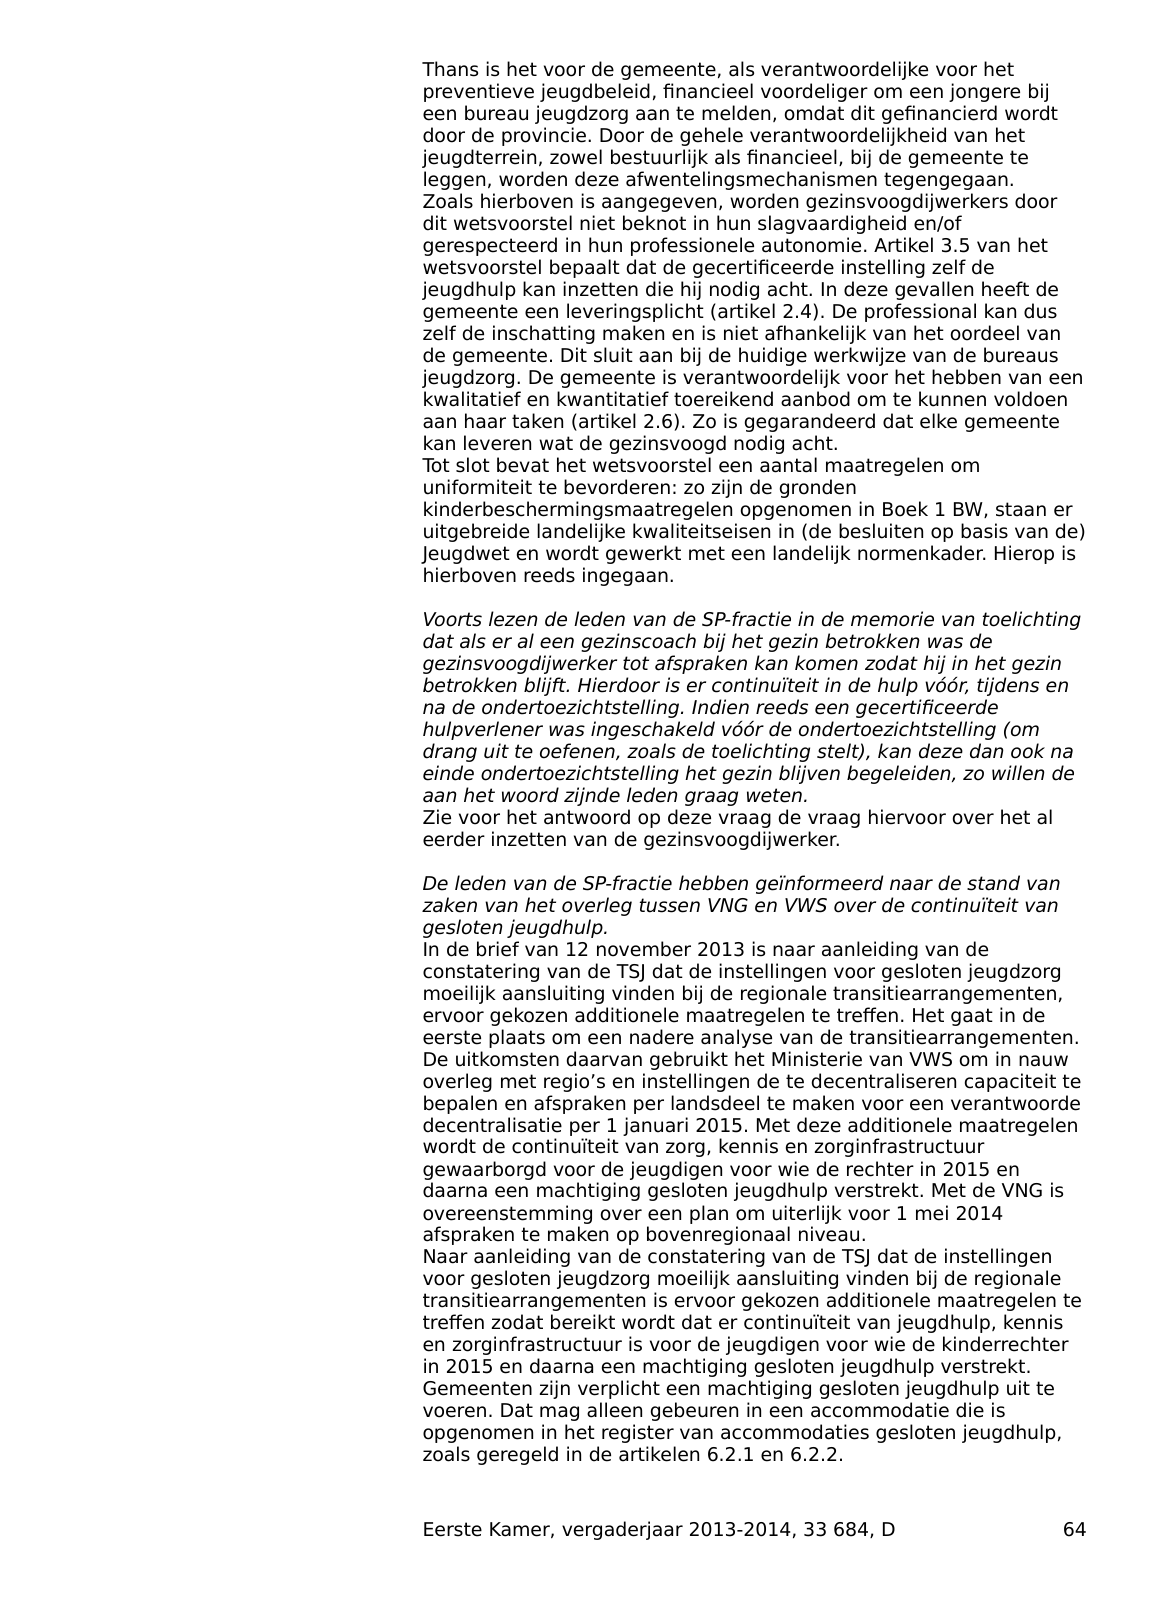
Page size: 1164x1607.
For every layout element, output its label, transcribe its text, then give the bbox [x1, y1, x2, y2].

text De leden van de SP-fractie hebben geïnformeerd naar de stand van zaken van het overleg tussen VNG en VWS over de continuïteit van gesloten jeugdhulp. [422, 873, 1087, 939]
text Thans is het voor de gemeente, als verantwoordelijke voor het preventieve jeugdbeleid, financieel voordeliger om een jongere bij een bureau jeugdzorg aan te melden, omdat dit gefinancierd wordt door de provincie. Door de gehele verantwoordelijkheid van het jeugdterrein, zowel bestuurlijk als financieel, bij de gemeente te leggen, worden deze afwentelingsmechanismen tegengegaan. [422, 59, 1087, 191]
text Zie voor het antwoord op deze vraag de vraag hiervoor over het al eerder inzetten van de gezinsvoogdijwerker. [422, 807, 1087, 851]
text Zoals hierboven is aangegeven, worden gezinsvoogdijwerkers door dit wetsvoorstel niet beknot in hun slagvaardigheid en/of gerespecteerd in hun professionele autonomie. Artikel 3.5 van het wetsvoorstel bepaalt dat de gecertificeerde instelling zelf de jeugdhulp kan inzetten die hij nodig acht. In deze gevallen heeft de gemeente een leveringsplicht (artikel 2.4). De professional kan dus zelf de inschatting maken en is niet afhankelijk van het oordeel van de gemeente. Dit sluit aan bij de huidige werkwijze van de bureaus jeugdzorg. De gemeente is verantwoordelijk voor het hebben van een kwalitatief en kwantitatief toereikend aanbod om te kunnen voldoen aan haar taken (artikel 2.6). Zo is gegarandeerd dat elke gemeente kan leveren wat de gezinsvoogd nodig acht. [422, 191, 1087, 455]
text Naar aanleiding van de constatering van de TSJ dat de instellingen voor gesloten jeugdzorg moeilijk aansluiting vinden bij de regionale transitiearrangementen is ervoor gekozen additionele maatregelen te treffen zodat bereikt wordt dat er continuïteit van jeugdhulp, kennis en zorginfrastructuur is voor de jeugdigen voor wie de kinderrechter in 2015 en daarna een machtiging gesloten jeugdhulp verstrekt. Gemeenten zijn verplicht een machtiging gesloten jeugdhulp uit te voeren. Dat mag alleen gebeuren in een accommodatie die is opgenomen in het register van accommodaties gesloten jeugdhulp, zoals geregeld in de artikelen 6.2.1 en 6.2.2. [422, 1246, 1087, 1466]
text Voorts lezen de leden van de SP-fractie in de memorie van toelichting dat als er al een gezinscoach bij het gezin betrokken was de gezinsvoogdijwerker tot afspraken kan komen zodat hij in het gezin betrokken blijft. Hierdoor is er continuïteit in de hulp vóór, tijdens en na de ondertoezichtstelling. Indien reeds een gecertificeerde hulpverlener was ingeschakeld vóór de ondertoezichtstelling (om drang uit te oefenen, zoals de toelichting stelt), kan deze dan ook na einde ondertoezichtstelling het gezin blijven begeleiden, zo willen de aan het woord zijnde leden graag weten. [422, 609, 1087, 807]
text Tot slot bevat het wetsvoorstel een aantal maatregelen om uniformiteit te bevorderen: zo zijn de gronden kinderbeschermingsmaatregelen opgenomen in Boek 1 BW, staan er uitgebreide landelijke kwaliteitseisen in (de besluiten op basis van de) Jeugdwet en wordt gewerkt met een landelijk normenkader. Hierop is hierboven reeds ingegaan. [422, 455, 1087, 587]
text In de brief van 12 november 2013 is naar aanleiding van de constatering van de TSJ dat de instellingen voor gesloten jeugdzorg moeilijk aansluiting vinden bij de regionale transitiearrangementen, ervoor gekozen additionele maatregelen te treffen. Het gaat in de eerste plaats om een nadere analyse van de transitiearrangementen. De uitkomsten daarvan gebruikt het Ministerie van VWS om in nauw overleg met regio’s en instellingen de te decentraliseren capaciteit te bepalen en afspraken per landsdeel te maken voor een verantwoorde decentralisatie per 1 januari 2015. Met deze additionele maatregelen wordt de continuïteit van zorg, kennis en zorginfrastructuur gewaarborgd voor de jeugdigen voor wie de rechter in 2015 en daarna een machtiging gesloten jeugdhulp verstrekt. Met de VNG is overeenstemming over een plan om uiterlijk voor 1 mei 2014 afspraken te maken op bovenregionaal niveau. [422, 939, 1087, 1246]
